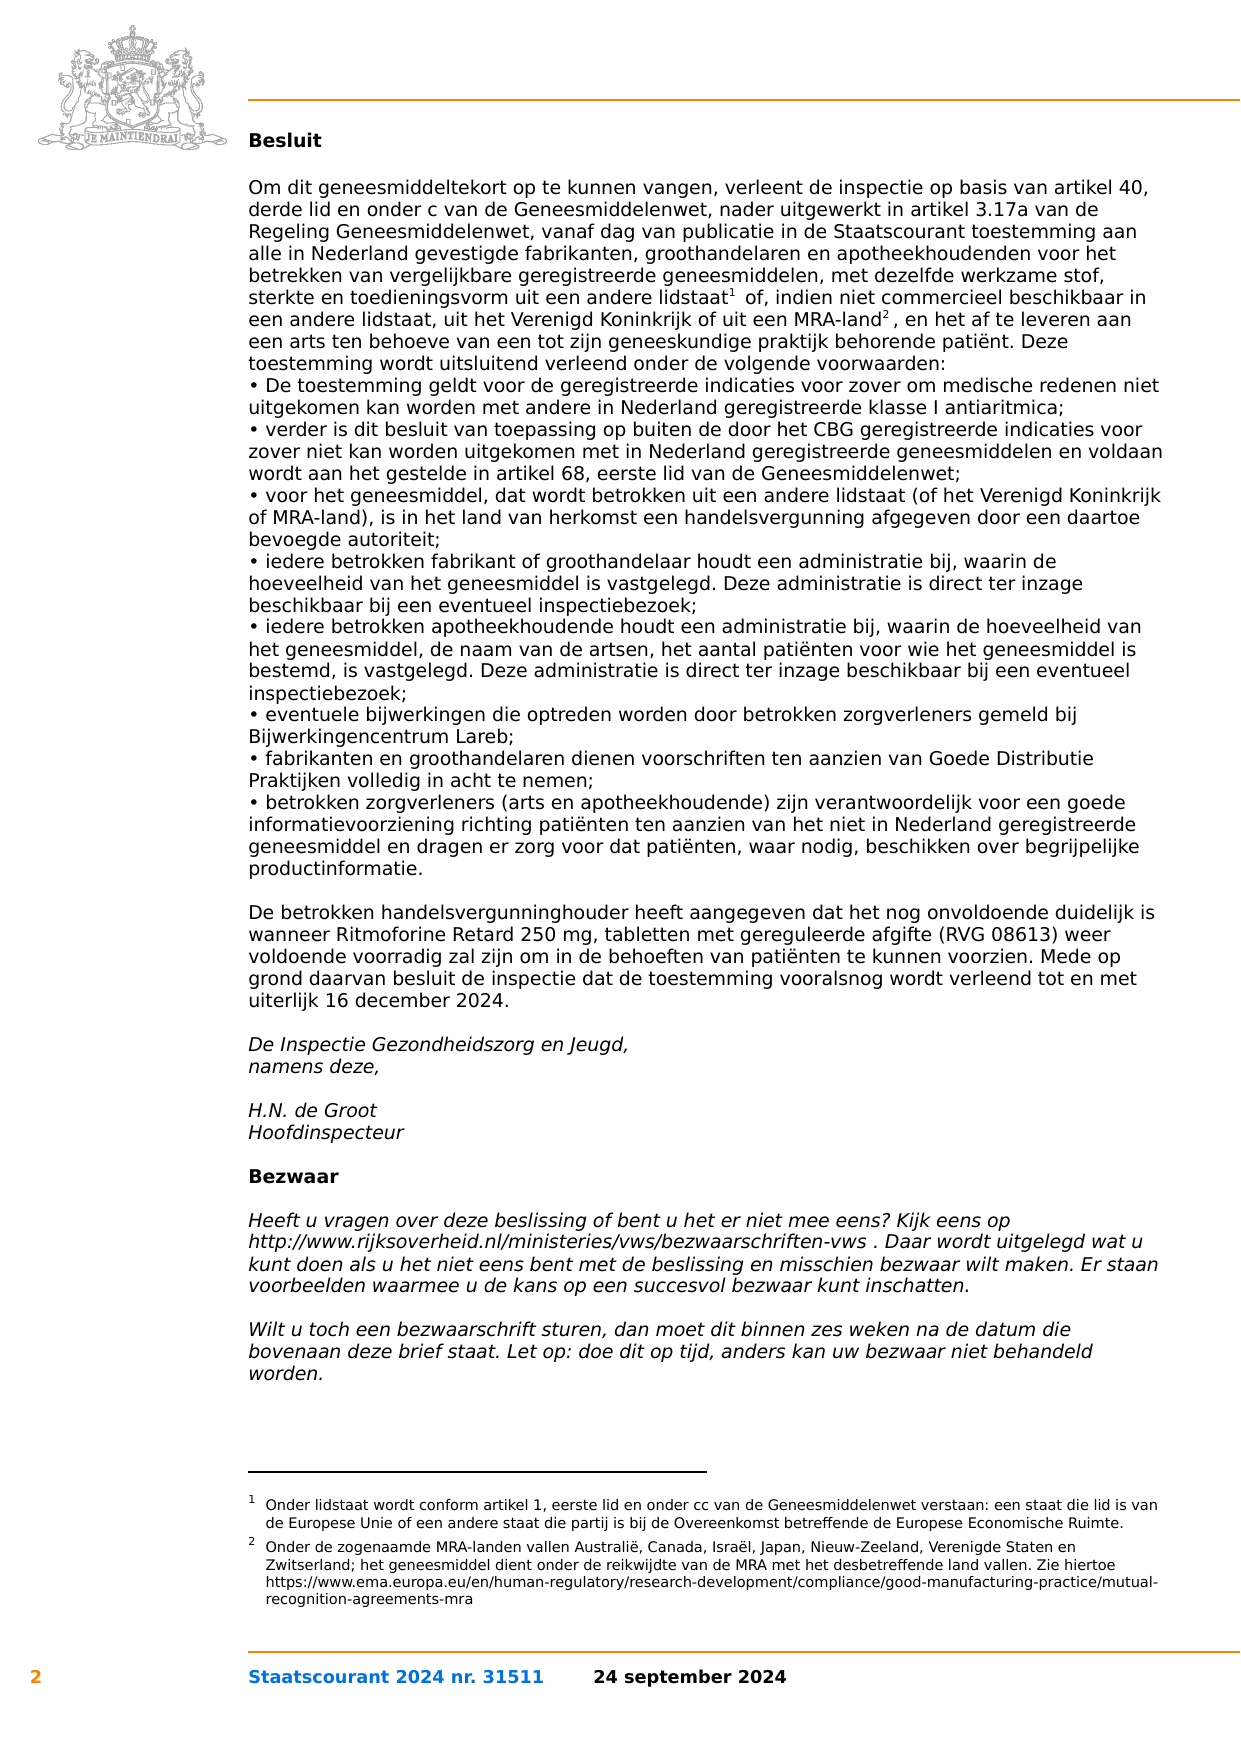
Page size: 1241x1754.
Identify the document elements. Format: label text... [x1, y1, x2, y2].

text Heeft u vragen over deze beslissing of bent u het er niet mee eens? Kijk eens op http://www.rijksoverheid.nl/ministeries/vws/bezwaarschriften-vws . Daar wordt uitgelegd wat u kunt doen als u het niet eens bent met de beslissing en misschien bezwaar wilt maken. Er staan voorbeelden waarmee u de kans op een succesvol bezwaar kunt inschatten. [248, 1209, 1163, 1297]
text Onder lidstaat wordt conform artikel 1, eerste lid en onder cc van de Geneesmiddelenwet verstaan: een staat die lid is van de Europese Unie of een andere staat die partij is bij de Overeenkomst betreffende de Europese Economische Ruimte. [248, 1493, 1163, 1532]
text • verder is dit besluit van toepassing op buiten de door het CBG geregistreerde indicaties voor zover niet kan worden uitgekomen met in Nederland geregistreerde geneesmiddelen en voldaan wordt aan het gestelde in artikel 68, eerste lid van de Geneesmiddelenwet; [248, 419, 1163, 484]
text Bezwaar [248, 1166, 1163, 1188]
text • iedere betrokken apotheekhoudende houdt een administratie bij, waarin de hoeveelheid van het geneesmiddel, de naam van de artsen, het aantal patiënten voor wie het geneesmiddel is bestemd, is vastgelegd. Deze administratie is direct ter inzage beschikbaar bij een eventueel inspectiebezoek; [248, 616, 1163, 704]
text Om dit geneesmiddeltekort op te kunnen vangen, verleent de inspectie op basis van artikel 40, derde lid en onder c van de Geneesmiddelenwet, nader uitgewerkt in artikel 3.17a van de Regeling Geneesmiddelenwet, vanaf dag van publicatie in de Staatscourant toestemming aan alle in Nederland gevestigde fabrikanten, groothandelaren en apotheekhoudenden voor het betrekken van vergelijkbare geregistreerde geneesmiddelen, met dezelfde werkzame stof, sterkte en toedieningsvorm uit een andere lidstaat of, indien niet commercieel beschikbaar in een andere lidstaat, uit het Verenigd Koninkrijk of uit een MRA-land, en het af te leveren aan een arts ten behoeve van een tot zijn geneeskundige praktijk behorende patiënt. Deze toestemming wordt uitsluitend verleend onder de volgende voorwaarden: [248, 177, 1163, 375]
text • De toestemming geldt voor de geregistreerde indicaties voor zover om medische redenen niet uitgekomen kan worden met andere in Nederland geregistreerde klasse I antiaritmica; [248, 375, 1163, 419]
subtitle Besluit [248, 130, 1163, 152]
text • betrokken zorgverleners (arts en apotheekhoudende) zijn verantwoordelijk voor een goede informatievoorziening richting patiënten ten aanzien van het niet in Nederland geregistreerde geneesmiddel en dragen er zorg voor dat patiënten, waar nodig, beschikken over begrijpelijke productinformatie. [248, 792, 1163, 880]
text • iedere betrokken fabrikant of groothandelaar houdt een administratie bij, waarin de hoeveelheid van het geneesmiddel is vastgelegd. Deze administratie is direct ter inzage beschikbaar bij een eventueel inspectiebezoek; [248, 551, 1163, 616]
text De betrokken handelsvergunninghouder heeft aangegeven dat het nog onvoldoende duidelijk is wanneer Ritmoforine Retard 250 mg, tabletten met gereguleerde afgifte (RVG 08613) weer voldoende voorradig zal zijn om in de behoeften van patiënten te kunnen voorzien. Mede op grond daarvan besluit de inspectie dat de toestemming vooralsnog wordt verleend tot en met uiterlijk 16 december 2024. [248, 902, 1163, 1012]
text De Inspectie Gezondheidszorg en Jeugd, namens deze, H.N. de Groot Hoofdinspecteur [248, 1034, 1163, 1144]
text • voor het geneesmiddel, dat wordt betrokken uit een andere lidstaat (of het Verenigd Koninkrijk of MRA-land), is in het land van herkomst een handelsvergunning afgegeven door een daartoe bevoegde autoriteit; [248, 484, 1163, 551]
picture [38, 25, 227, 150]
text Onder de zogenaamde MRA-landen vallen Australië, Canada, Israël, Japan, Nieuw-Zeeland, Verenigde Staten en Zwitserland; het geneesmiddel dient onder de reikwijdte van de MRA met het desbetreffende land vallen. Zie hiertoe https://www.ema.europa.eu/en/human-regulatory/research-development/compliance/good-manufacturing-practice/mutual-recognition-agreements-mra [248, 1535, 1163, 1608]
text • eventuele bijwerkingen die optreden worden door betrokken zorgverleners gemeld bij Bijwerkingencentrum Lareb; [248, 704, 1163, 748]
text Wilt u toch een bezwaarschrift sturen, dan moet dit binnen zes weken na de datum die bovenaan deze brief staat. Let op: doe dit op tijd, anders kan uw bezwaar niet behandeld worden. [248, 1319, 1163, 1385]
text • fabrikanten en groothandelaren dienen voorschriften ten aanzien van Goede Distributie Praktijken volledig in acht te nemen; [248, 748, 1163, 792]
